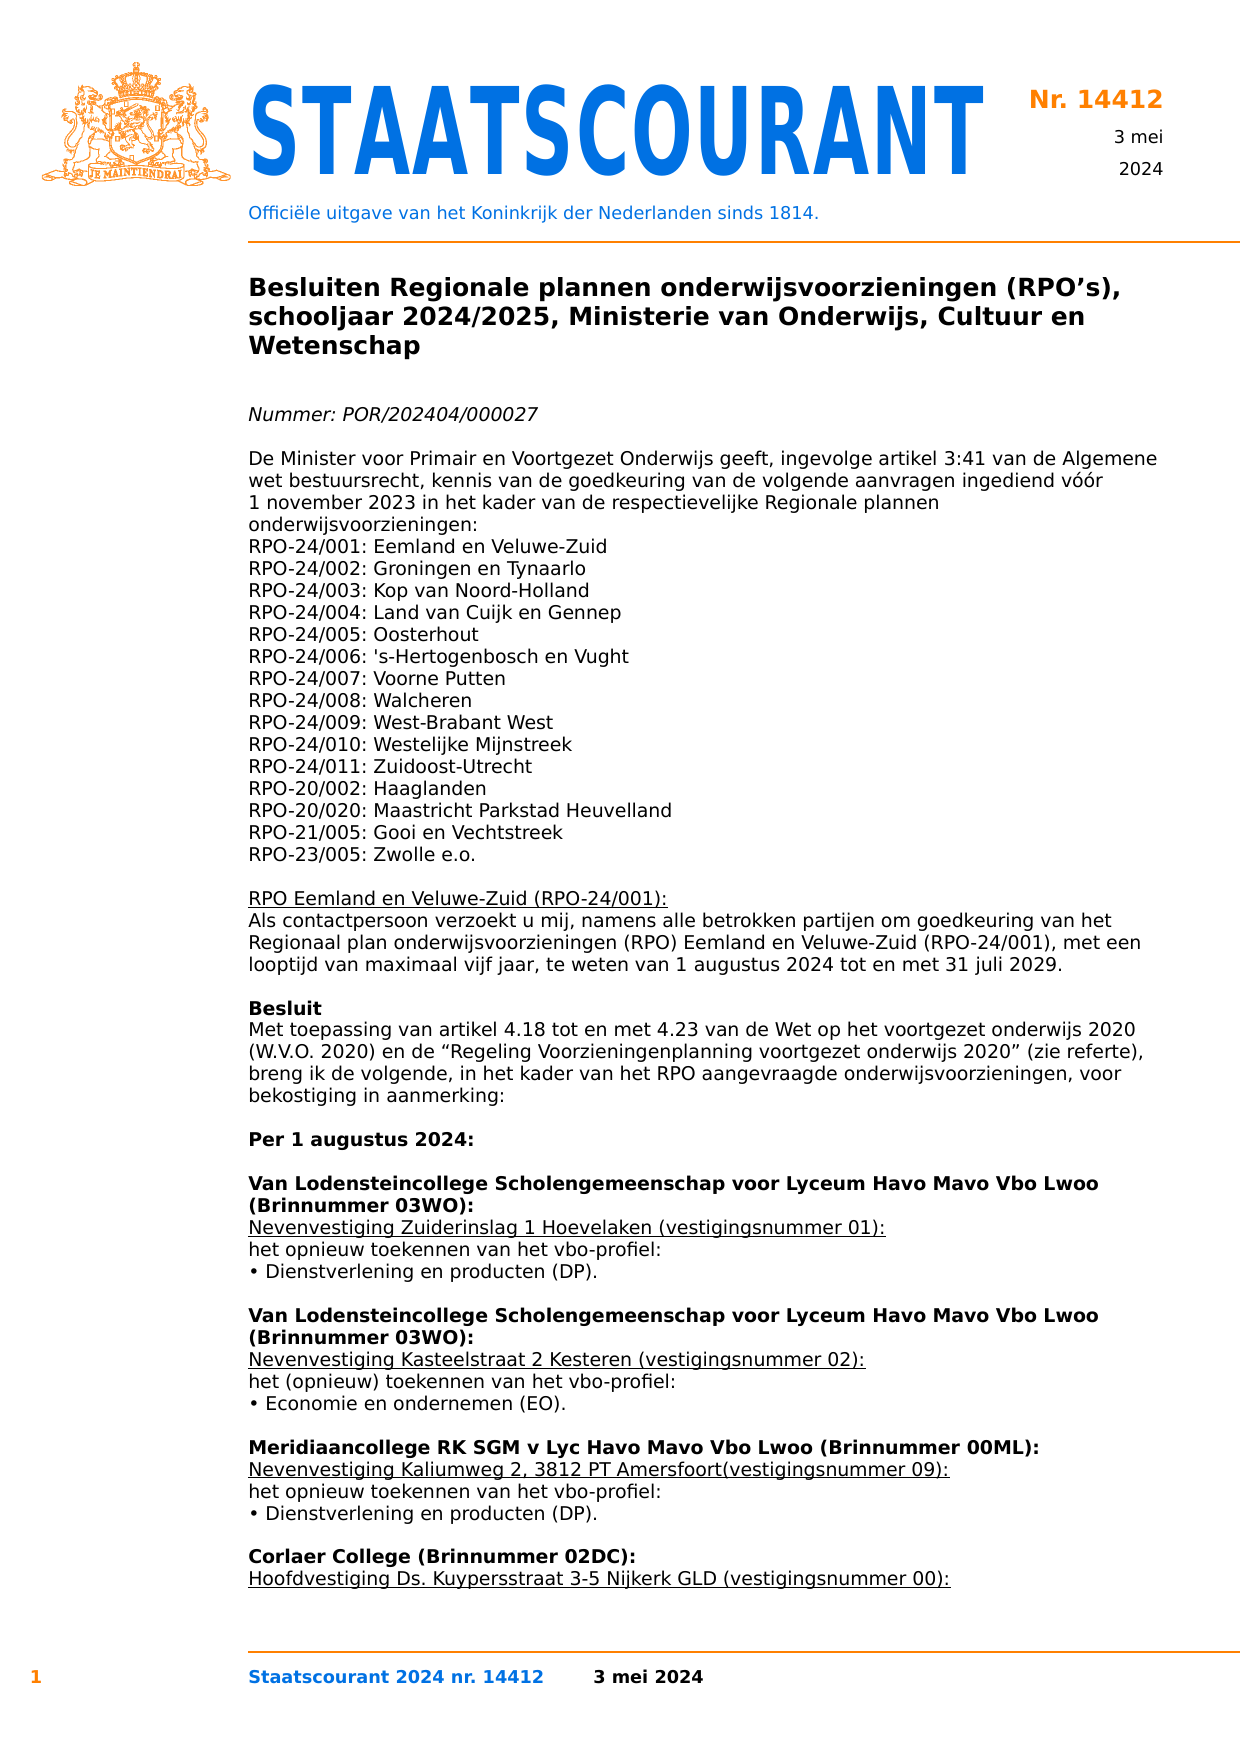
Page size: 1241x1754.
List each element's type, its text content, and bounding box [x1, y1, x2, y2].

text Van Lodensteincollege Scholengemeenschap voor Lyceum Havo Mavo Vbo Lwoo (Brinnummer 03WO): [248, 1305, 1163, 1349]
text RPO-24/004: Land van Cuijk en Gennep [248, 602, 1163, 624]
table_header Nr. 14412 [998, 62, 1240, 121]
text RPO-24/009: West-Brabant West [248, 712, 1163, 734]
text het opnieuw toekennen van het vbo-profiel: [248, 1239, 1163, 1261]
table_header [25, 62, 248, 241]
text • Dienstverlening en producten (DP). [248, 1502, 1163, 1524]
text Nummer: POR/202404/000027 [248, 404, 1163, 426]
text RPO-23/005: Zwolle e.o. [248, 844, 1163, 866]
text • Economie en ondernemen (EO). [248, 1393, 1163, 1415]
text RPO-24/011: Zuidoost-Utrecht [248, 756, 1163, 778]
text Corlaer College (Brinnummer 02DC): [248, 1546, 1163, 1568]
text Nevenvestiging Kaliumweg 2, 3812 PT Amersfoort(vestigingsnummer 09): [248, 1458, 1163, 1481]
text RPO-24/002: Groningen en Tynaarlo [248, 558, 1163, 580]
text RPO-20/002: Haaglanden [248, 778, 1163, 800]
text Als contactpersoon verzoekt u mij, namens alle betrokken partijen om goedkeuring van het Regionaal plan onderwijsvoorzieningen (RPO) Eemland en Veluwe-Zuid (RPO-24/001), met een looptijd van maximaal vijf jaar, te weten van 1 augustus 2024 tot en met 31 juli 2029. [248, 909, 1163, 976]
text Nevenvestiging Kasteelstraat 2 Kesteren (vestigingsnummer 02): [248, 1349, 1163, 1371]
text Besluit [248, 997, 1163, 1019]
text RPO-24/003: Kop van Noord-Holland [248, 580, 1163, 602]
text RPO-24/005: Oosterhout [248, 624, 1163, 646]
text Per 1 augustus 2024: [248, 1129, 1163, 1151]
text RPO-24/008: Walcheren [248, 690, 1163, 712]
text RPO-20/020: Maastricht Parkstad Heuvelland [248, 800, 1163, 822]
text De Minister voor Primair en Voortgezet Onderwijs geeft, ingevolge artikel 3:41 van de Algemene wet bestuursrecht, kennis van de goedkeuring van de volgende aanvragen ingediend vóór 1 november 2023 in het kader van de respectievelijke Regionale plannen onderwijsvoorzieningen: [248, 448, 1163, 536]
table_cell 2024 [998, 153, 1240, 203]
table_header STAATSCOURANT [248, 62, 998, 203]
text Van Lodensteincollege Scholengemeenschap voor Lyceum Havo Mavo Vbo Lwoo (Brinnummer 03WO): [248, 1173, 1163, 1217]
text RPO-24/007: Voorne Putten [248, 668, 1163, 690]
text RPO Eemland en Veluwe-Zuid (RPO-24/001): [248, 888, 1163, 909]
text RPO-24/001: Eemland en Veluwe-Zuid [248, 536, 1163, 558]
text Nevenvestiging Zuiderinslag 1 Hoevelaken (vestigingsnummer 01): [248, 1217, 1163, 1239]
text het (opnieuw) toekennen van het vbo-profiel: [248, 1371, 1163, 1393]
table_cell Officiële uitgave van het Koninkrijk der Nederlanden sinds 1814. [248, 203, 1240, 241]
text RPO-24/006: 's-Hertogenbosch en Vught [248, 646, 1163, 668]
table_cell 3 mei [998, 121, 1240, 153]
text Meridiaancollege RK SGM v Lyc Havo Mavo Vbo Lwoo (Brinnummer 00ML): [248, 1437, 1163, 1458]
picture [41, 62, 231, 186]
text • Dienstverlening en producten (DP). [248, 1261, 1163, 1283]
text Hoofdvestiging Ds. Kuypersstraat 3-5 Nijkerk GLD (vestigingsnummer 00): [248, 1568, 1163, 1590]
text RPO-24/010: Westelijke Mijnstreek [248, 734, 1163, 756]
text het opnieuw toekennen van het vbo-profiel: [248, 1481, 1163, 1502]
text Met toepassing van artikel 4.18 tot en met 4.23 van de Wet op het voortgezet onderwijs 2020 (W.V.O. 2020) en de “Regeling Voorzieningenplanning voortgezet onderwijs 2020” (zie referte), breng ik de volgende, in het kader van het RPO aangevraagde onderwijsvoorzieningen, voor bekostiging in aanmerking: [248, 1019, 1163, 1107]
subtitle Besluiten Regionale plannen onderwijsvoorzieningen (RPO’s), schooljaar 2024/2025, Ministerie van Onderwijs, Cultuur en Wetenschap [248, 273, 1163, 361]
text RPO-21/005: Gooi en Vechtstreek [248, 822, 1163, 844]
